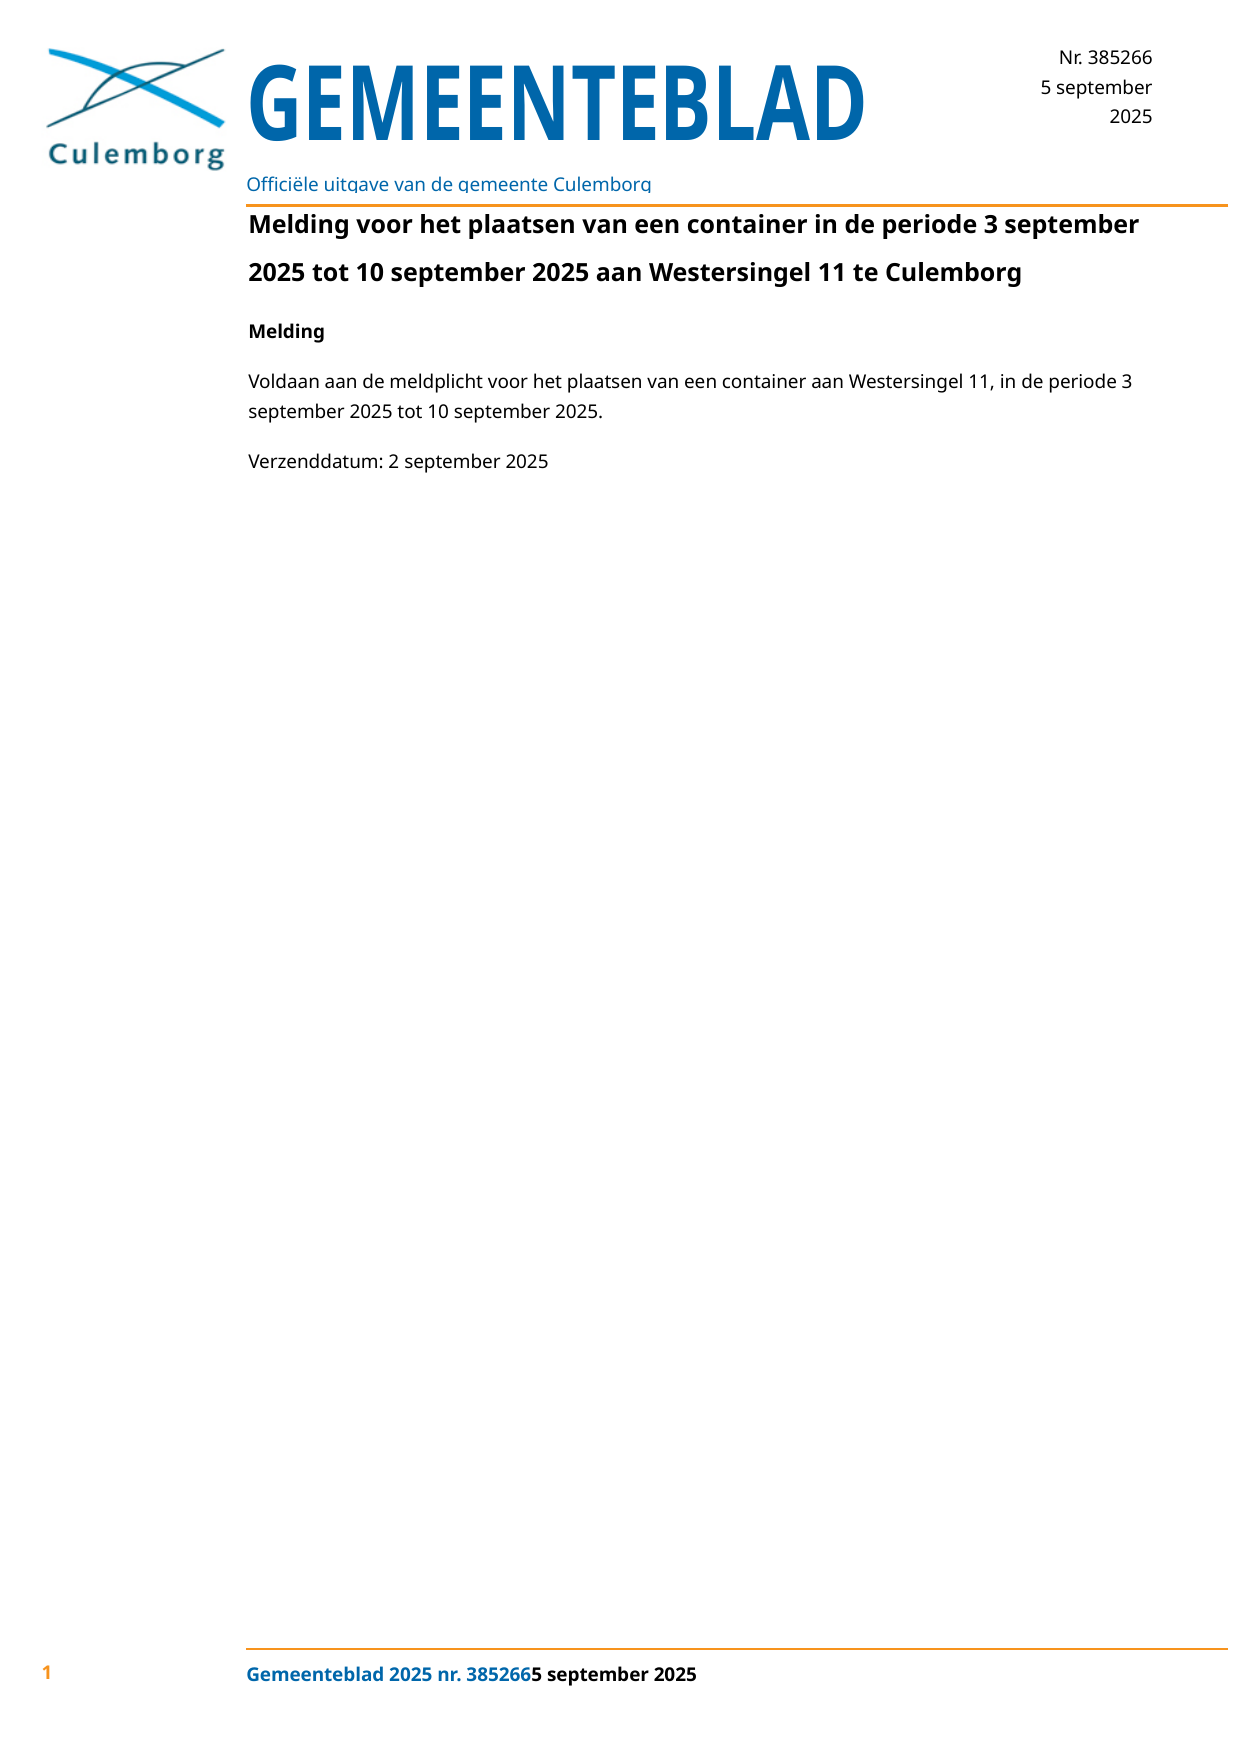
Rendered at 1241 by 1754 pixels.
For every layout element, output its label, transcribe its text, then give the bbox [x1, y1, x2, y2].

picture [41, 47, 231, 172]
text Melding voor het plaatsen van een container in de periode 3 september 2025 tot 10 september 2025 aan Westersingel 11 te Culemborg [248, 207, 1152, 288]
text Verzenddatum: 2 september 2025 [248, 448, 1152, 474]
text Voldaan aan de meldplicht voor het plaatsen van een container aan Westersingel 11, in de periode 3 september 2025 tot 10 september 2025. [248, 368, 1152, 424]
text Melding [248, 318, 1152, 344]
